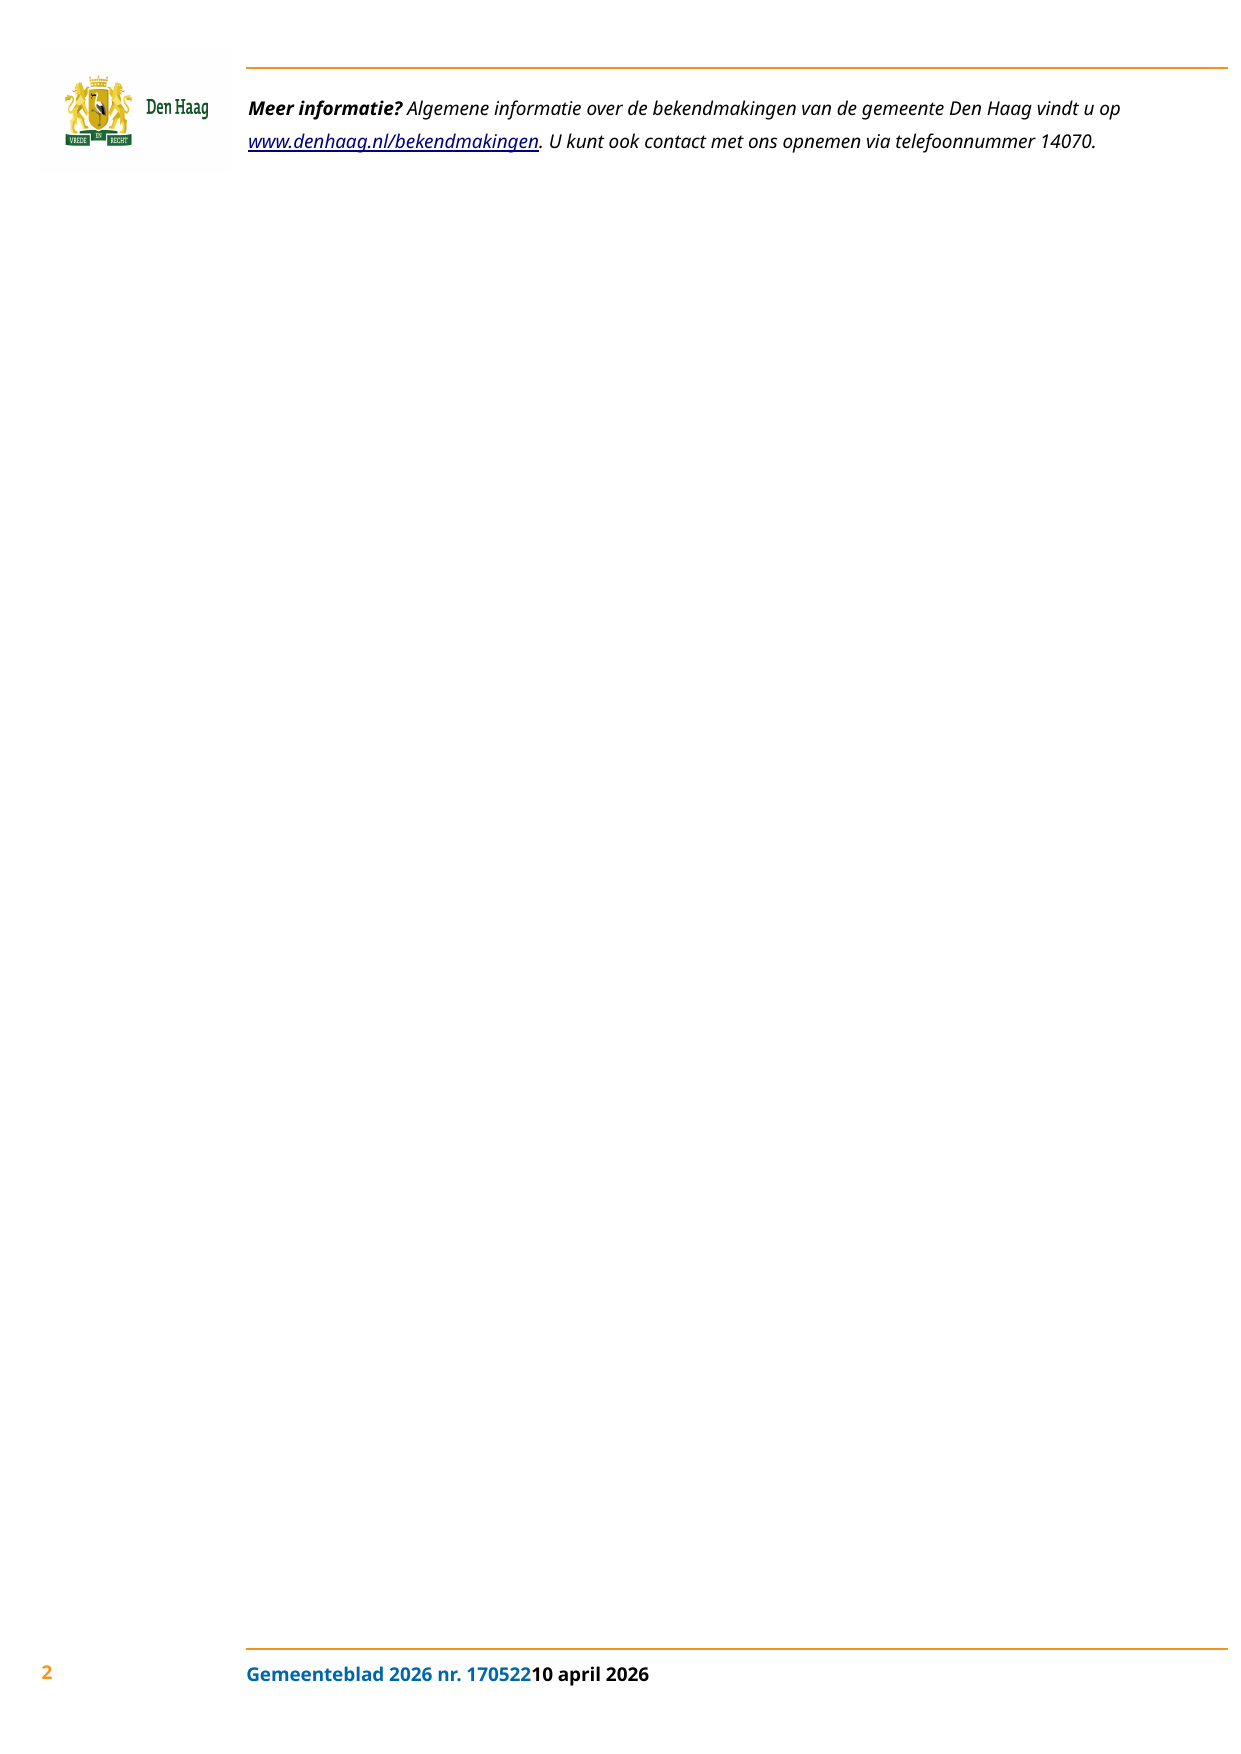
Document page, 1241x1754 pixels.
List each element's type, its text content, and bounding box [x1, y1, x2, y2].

text Meer informatie? Algemene informatie over de bekendmakingen van de gemeente Den Haag vindt u op www.denhaag.nl/bekendmakingen. U kunt ook contact met ons opnemen via telefoonnummer 14070. [248, 95, 1152, 154]
picture [41, 47, 231, 172]
